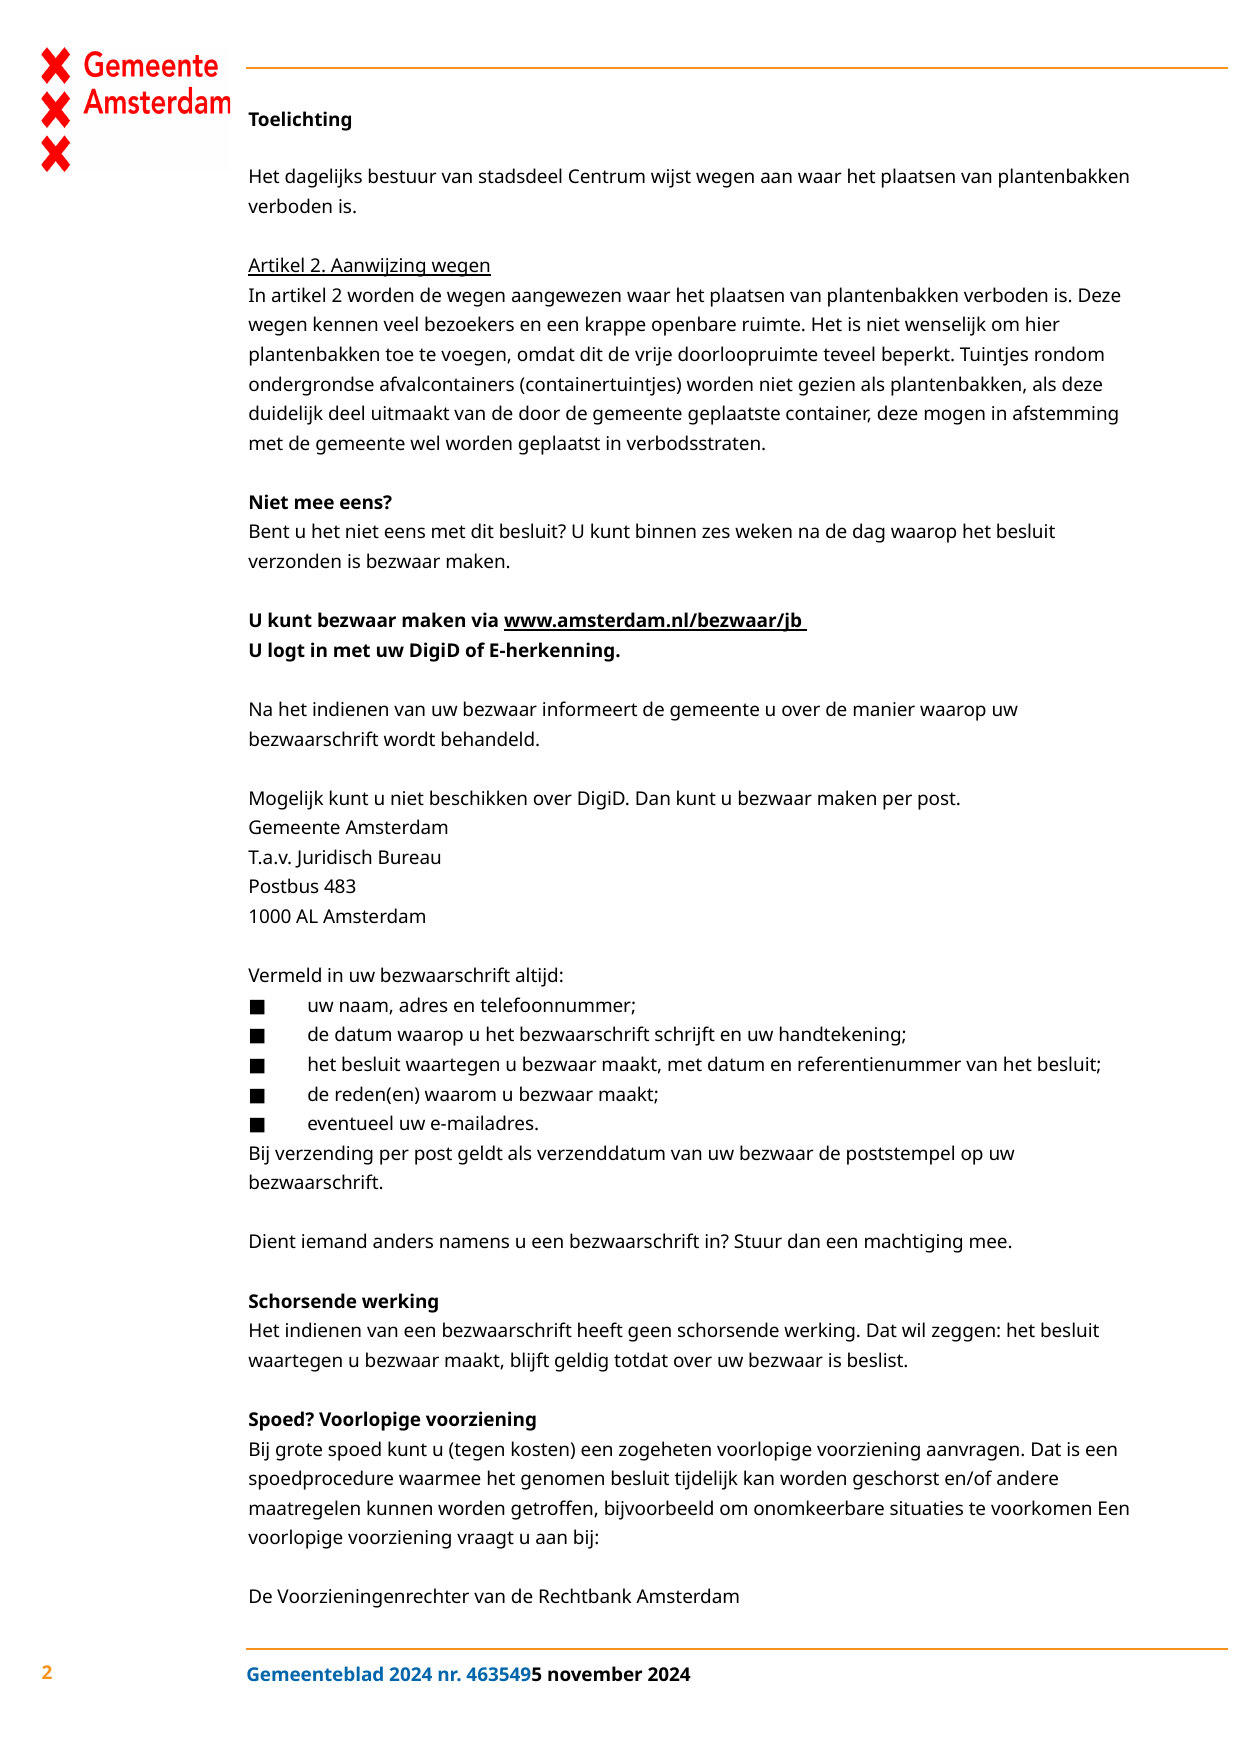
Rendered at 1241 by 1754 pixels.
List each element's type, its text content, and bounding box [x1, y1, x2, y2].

picture [41, 47, 231, 172]
text Artikel 2. Aanwijzing wegen [248, 252, 1152, 278]
text Spoed? Voorlopige voorziening [248, 1406, 1152, 1432]
list de datum waarop u het bezwaarschrift schrijft en uw handtekening; [248, 1022, 1152, 1047]
text Toelichting [248, 95, 1152, 134]
text De Voorzieningenrechter van de Rechtbank Amsterdam [248, 1584, 1152, 1609]
text Gemeente Amsterdam [248, 814, 1152, 840]
text U logt in met uw DigiD of E-herkenning. [248, 637, 1152, 663]
list de reden(en) waarom u bezwaar maakt; [248, 1081, 1152, 1106]
text Dient iemand anders namens u een bezwaarschrift in? Stuur dan een machtiging mee. [248, 1229, 1152, 1254]
text Mogelijk kunt u niet beschikken over DigiD. Dan kunt u bezwaar maken per post. [248, 785, 1152, 811]
list eventueel uw e-mailadres. [248, 1110, 1152, 1136]
text Vermeld in uw bezwaarschrift altijd: [248, 962, 1152, 988]
text Na het indienen van uw bezwaar informeert de gemeente u over de manier waarop uw bezwaarschrift wordt behandeld. [248, 696, 1152, 751]
list het besluit waartegen u bezwaar maakt, met datum en referentienummer van het besluit; [248, 1051, 1152, 1077]
list uw naam, adres en telefoonnummer; [248, 992, 1152, 1018]
text Het dagelijks bestuur van stadsdeel Centrum wijst wegen aan waar het plaatsen van plantenbakken verboden is. [248, 164, 1152, 219]
text 1000 AL Amsterdam [248, 903, 1152, 929]
text In artikel 2 worden de wegen aangewezen waar het plaatsen van plantenbakken verboden is. Deze wegen kennen veel bezoekers en een krappe openbare ruimte. Het is niet wenselijk om hier plantenbakken toe te voegen, omdat dit de vrije doorloopruimte teveel beperkt. Tuintjes rondom ondergrondse afvalcontainers (containertuintjes) worden niet gezien als plantenbakken, als deze duidelijk deel uitmaakt van de door de gemeente geplaatste container, deze mogen in afstemming met de gemeente wel worden geplaatst in verbodsstraten. [248, 282, 1152, 456]
text Het indienen van een bezwaarschrift heeft geen schorsende werking. Dat wil zeggen: het besluit waartegen u bezwaar maakt, blijft geldig totdat over uw bezwaar is beslist. [248, 1317, 1152, 1373]
text Niet mee eens? [248, 489, 1152, 515]
text Bij verzending per post geldt als verzenddatum van uw bezwaar de poststempel op uw bezwaarschrift. [248, 1140, 1152, 1195]
text Bent u het niet eens met dit besluit? U kunt binnen zes weken na de dag waarop het besluit verzonden is bezwaar maken. [248, 519, 1152, 574]
text Bij grote spoed kunt u (tegen kosten) een zogeheten voorlopige voorziening aanvragen. Dat is een spoedprocedure waarmee het genomen besluit tijdelijk kan worden geschorst en/of andere maatregelen kunnen worden getroffen, bijvoorbeeld om onomkeerbare situaties te voorkomen Een voorlopige voorziening vraagt u aan bij: [248, 1436, 1152, 1550]
text U kunt bezwaar maken via www.amsterdam.nl/bezwaar/jb [248, 607, 1152, 633]
text Schorsende werking [248, 1288, 1152, 1313]
text T.a.v. Juridisch Bureau [248, 844, 1152, 870]
text Postbus 483 [248, 874, 1152, 899]
